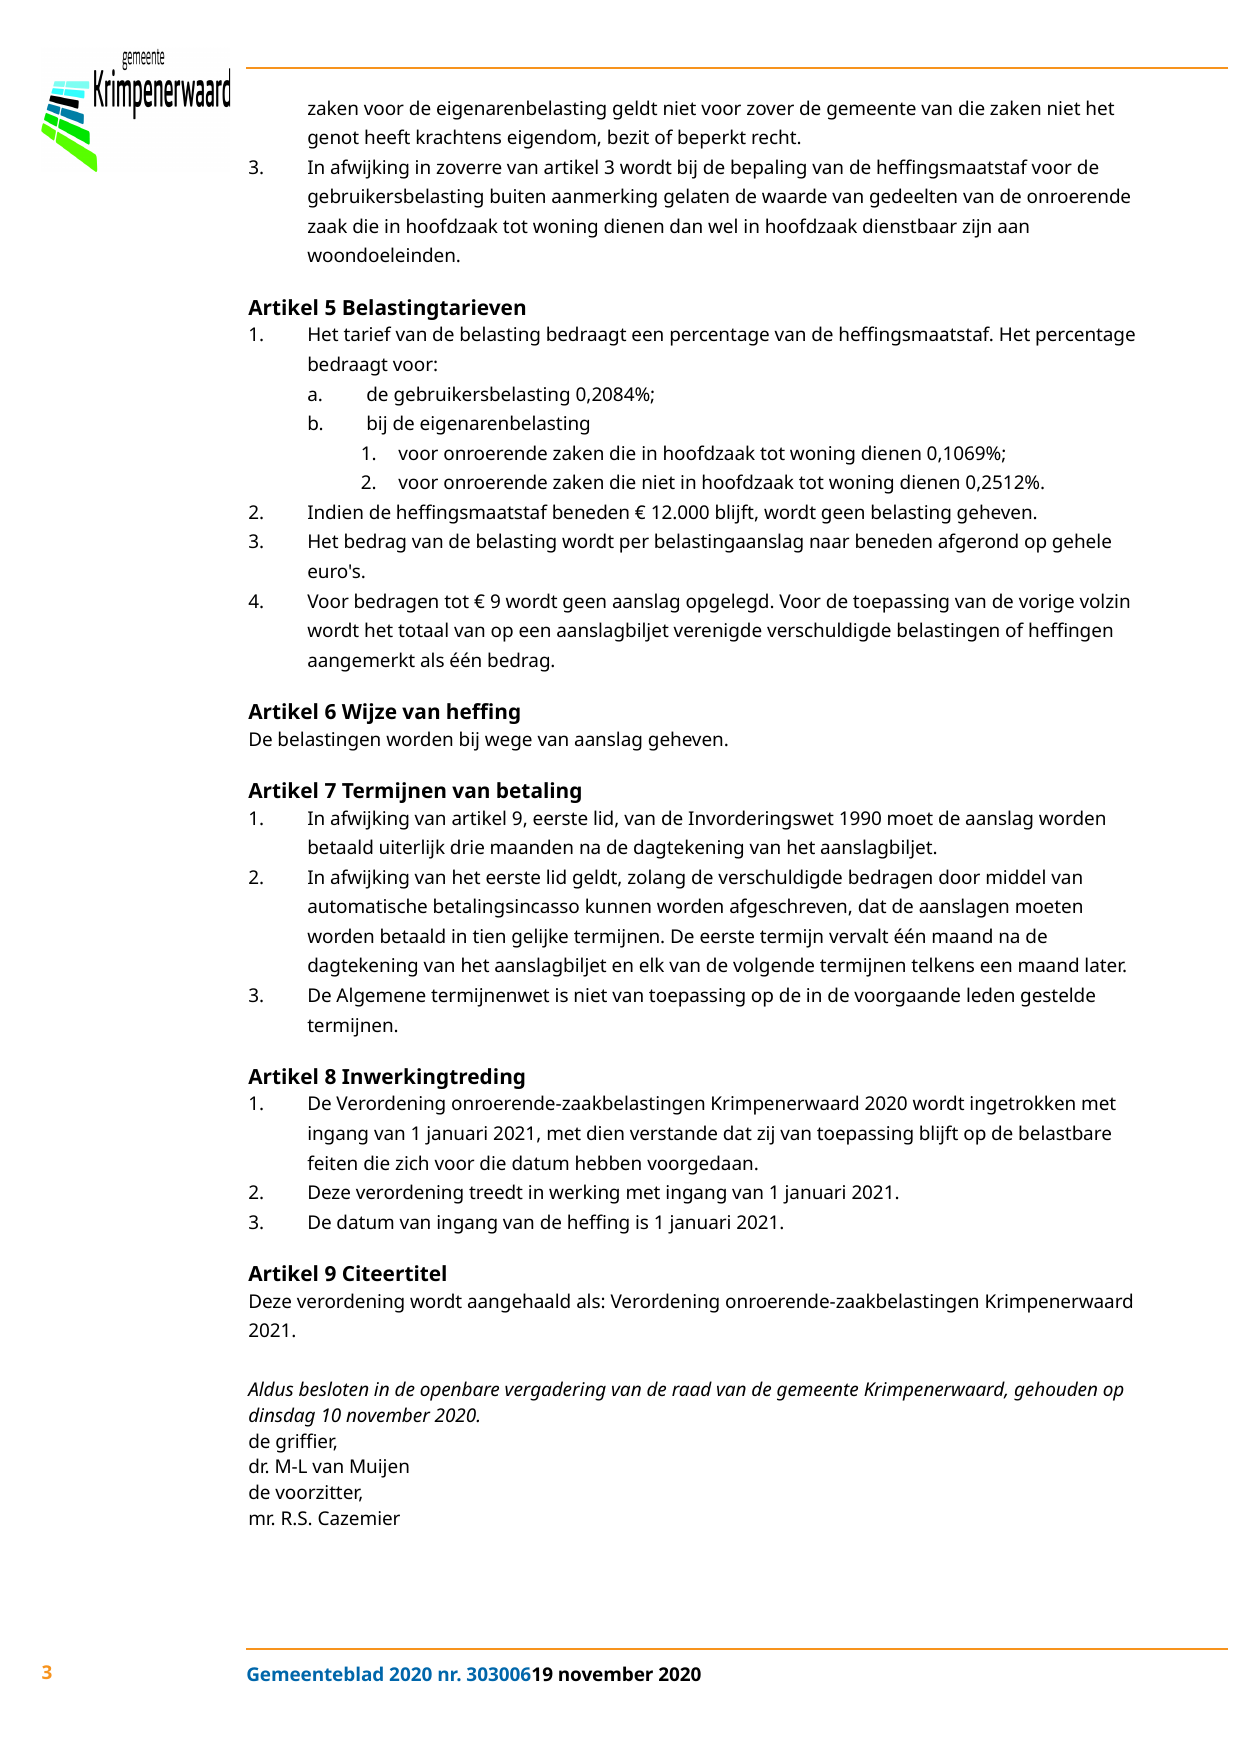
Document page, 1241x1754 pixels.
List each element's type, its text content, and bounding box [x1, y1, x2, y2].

list Het bedrag van de belasting wordt per belastingaanslag naar beneden afgerond op gehele euro's. [248, 529, 1152, 584]
list Indien de heffingsmaatstaf beneden € 12.000 blijft, wordt geen belasting geheven. [248, 499, 1152, 525]
list De Verordening onroerende-zaakbelastingen Krimpenerwaard 2020 wordt ingetrokken met ingang van 1 januari 2021, met dien verstande dat zij van toepassing blijft op de belastbare feiten die zich voor die datum hebben voorgedaan. [248, 1091, 1152, 1176]
text Artikel 7 Termijnen van betaling [248, 776, 1152, 805]
list In afwijking in zoverre van artikel 3 wordt bij de bepaling van de heffingsmaatstaf voor de gebruikersbelasting buiten aanmerking gelaten de waarde van gedeelten van de onroerende zaak die in hoofdzaak tot woning dienen dan wel in hoofdzaak dienstbaar zijn aan woondoeleinden. [248, 154, 1152, 268]
list voor onroerende zaken die niet in hoofdzaak tot woning dienen 0,2512%. [361, 469, 1152, 495]
list In afwijking van artikel 9, eerste lid, van de Invorderingswet 1990 moet de aanslag worden betaald uiterlijk drie maanden na de dagtekening van het aanslagbiljet. [248, 805, 1152, 860]
text dr. M-L van Muijen [248, 1454, 1152, 1479]
list de gebruikersbelasting 0,2084%; [307, 381, 1152, 406]
picture [41, 47, 231, 172]
text mr. R.S. Cazemier [248, 1505, 1152, 1531]
list Het tarief van de belasting bedraagt een percentage van de heffingsmaatstaf. Het percentage bedraagt voor: [248, 322, 1152, 377]
list De Algemene termijnenwet is niet van toepassing op de in de voorgaande leden gestelde termijnen. [248, 982, 1152, 1037]
text Artikel 6 Wijze van heffing [248, 697, 1152, 726]
text Artikel 5 Belastingtarieven [248, 293, 1152, 322]
list De datum van ingang van de heffing is 1 januari 2021. [248, 1209, 1152, 1235]
list In afwijking van het eerste lid geldt, zolang de verschuldigde bedragen door middel van automatische betalingsincasso kunnen worden afgeschreven, dat de aanslagen moeten worden betaald in tien gelijke termijnen. De eerste termijn vervalt één maand na de dagtekening van het aanslagbiljet en elk van de volgende termijnen telkens een maand later. [248, 864, 1152, 978]
list Deze verordening treedt in werking met ingang van 1 januari 2021. [248, 1179, 1152, 1205]
text de griffier, [248, 1428, 1152, 1454]
text Aldus besloten in de openbare vergadering van de raad van de gemeente Krimpenerwaard, gehouden op dinsdag 10 november 2020. [248, 1377, 1152, 1428]
list zaken voor de eigenarenbelasting geldt niet voor zover de gemeente van die zaken niet het genot heeft krachtens eigendom, bezit of beperkt recht. [248, 95, 1152, 150]
text De belastingen worden bij wege van aanslag geheven. [248, 726, 1152, 752]
list voor onroerende zaken die in hoofdzaak tot woning dienen 0,1069%; [361, 440, 1152, 466]
text Artikel 8 Inwerkingtreding [248, 1062, 1152, 1091]
text Artikel 9 Citeertitel [248, 1259, 1152, 1288]
text Deze verordening wordt aangehaald als: Verordening onroerende-zaakbelastingen Krimpenerwaard 2021. [248, 1288, 1152, 1343]
list Voor bedragen tot € 9 wordt geen aanslag opgelegd. Voor de toepassing van de vorige volzin wordt het totaal van op een aanslagbiljet verenigde verschuldigde belastingen of heffingen aangemerkt als één bedrag. [248, 588, 1152, 673]
text de voorzitter, [248, 1479, 1152, 1505]
list bij de eigenarenbelasting [307, 410, 1152, 436]
